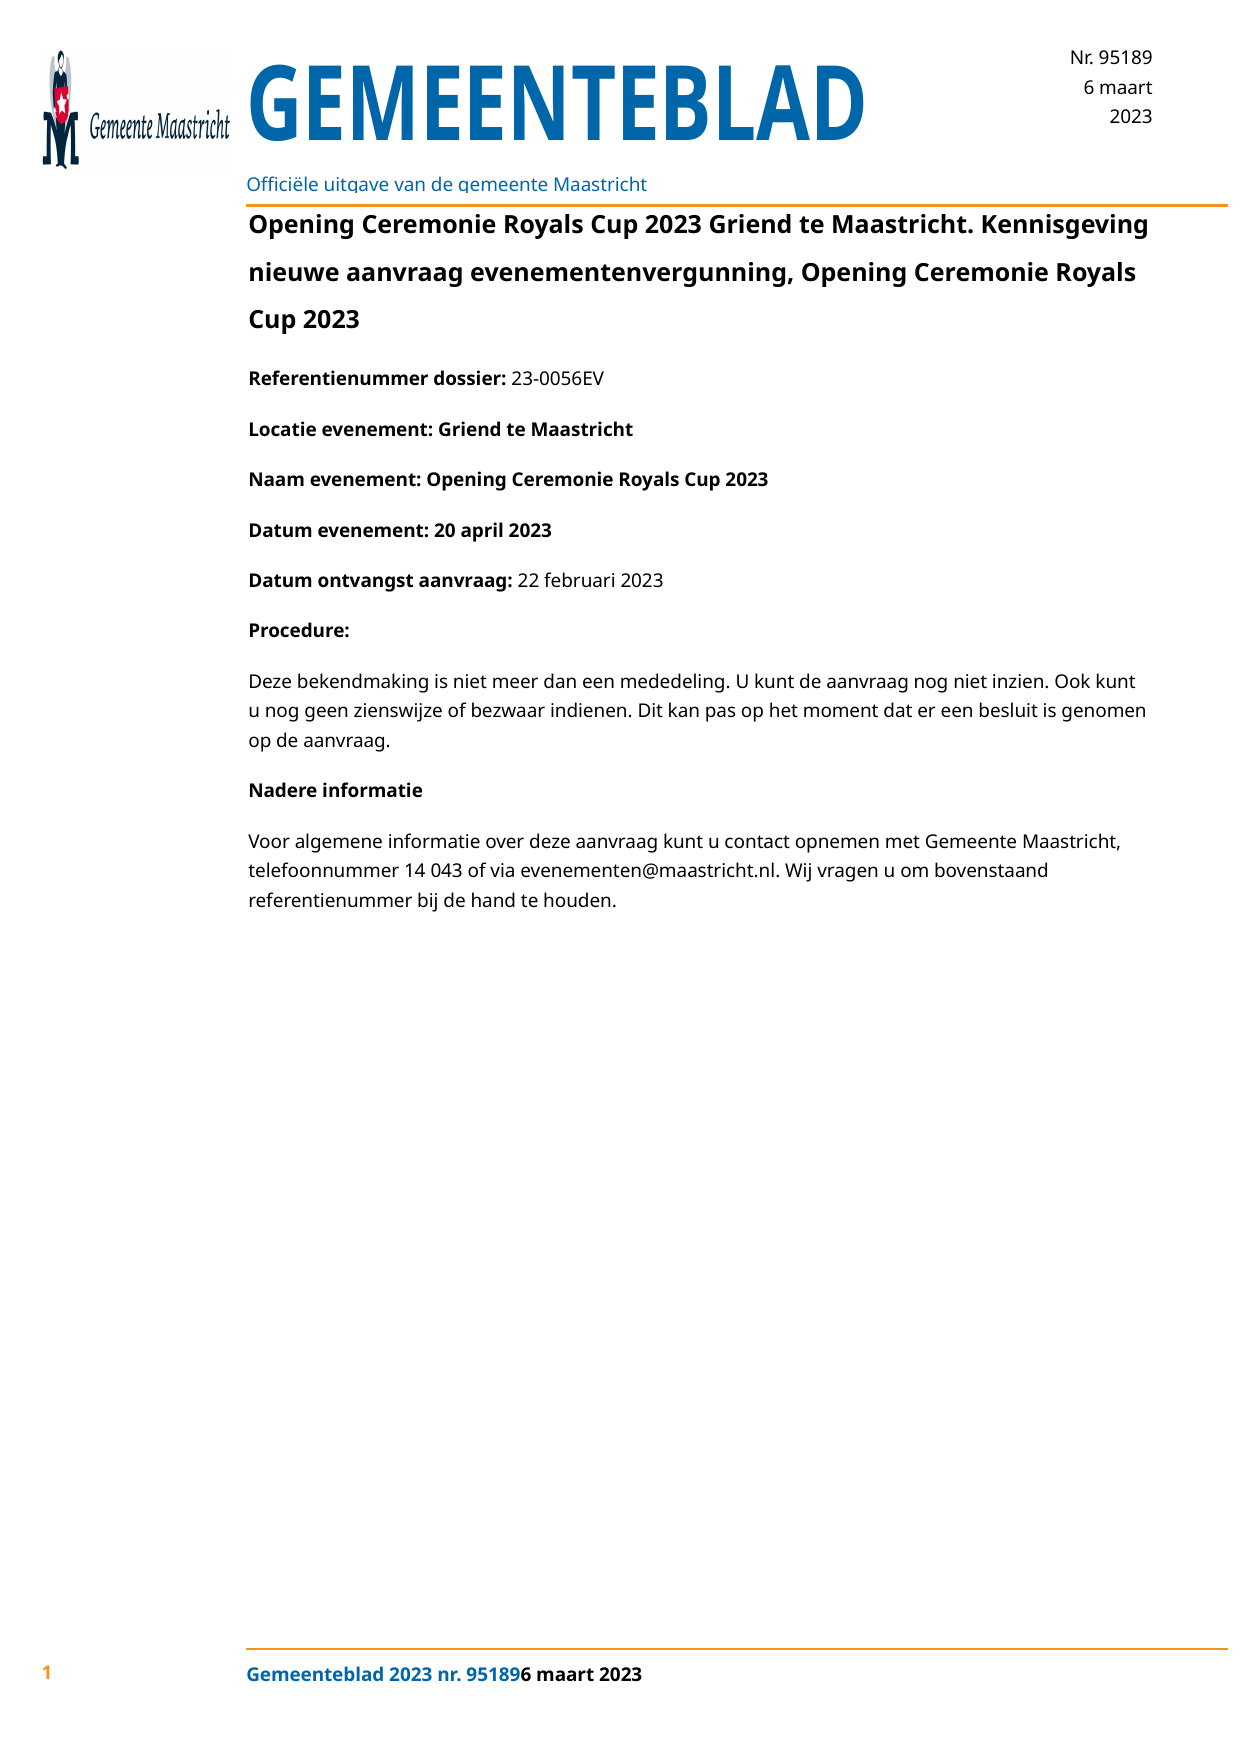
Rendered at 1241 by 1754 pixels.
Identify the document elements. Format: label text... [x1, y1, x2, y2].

text Procedure: [248, 618, 1152, 643]
text Voor algemene informatie over deze aanvraag kunt u contact opnemen met Gemeente Maastricht, telefoonnummer 14 043 of via evenementen@maastricht.nl. Wij vragen u om bovenstaand referentienummer bij de hand te houden. [248, 828, 1152, 913]
text Referentienummer dossier: 23-0056EV [248, 366, 1152, 391]
text Locatie evenement: Griend te Maastricht [248, 416, 1152, 442]
text Naam evenement: Opening Ceremonie Royals Cup 2023 [248, 466, 1152, 492]
text Deze bekendmaking is niet meer dan een mededeling. U kunt de aanvraag nog niet inzien. Ook kunt u nog geen zienswijze of bezwaar indienen. Dit kan pas op het moment dat er een besluit is genomen op de aanvraag. [248, 668, 1152, 753]
picture [41, 47, 231, 172]
text Opening Ceremonie Royals Cup 2023 Griend te Maastricht. Kennisgeving nieuwe aanvraag evenementenvergunning, Opening Ceremonie Royals Cup 2023 [248, 207, 1152, 336]
text Datum ontvangst aanvraag: 22 februari 2023 [248, 567, 1152, 593]
text Datum evenement: 20 april 2023 [248, 517, 1152, 542]
text Nadere informatie [248, 778, 1152, 803]
